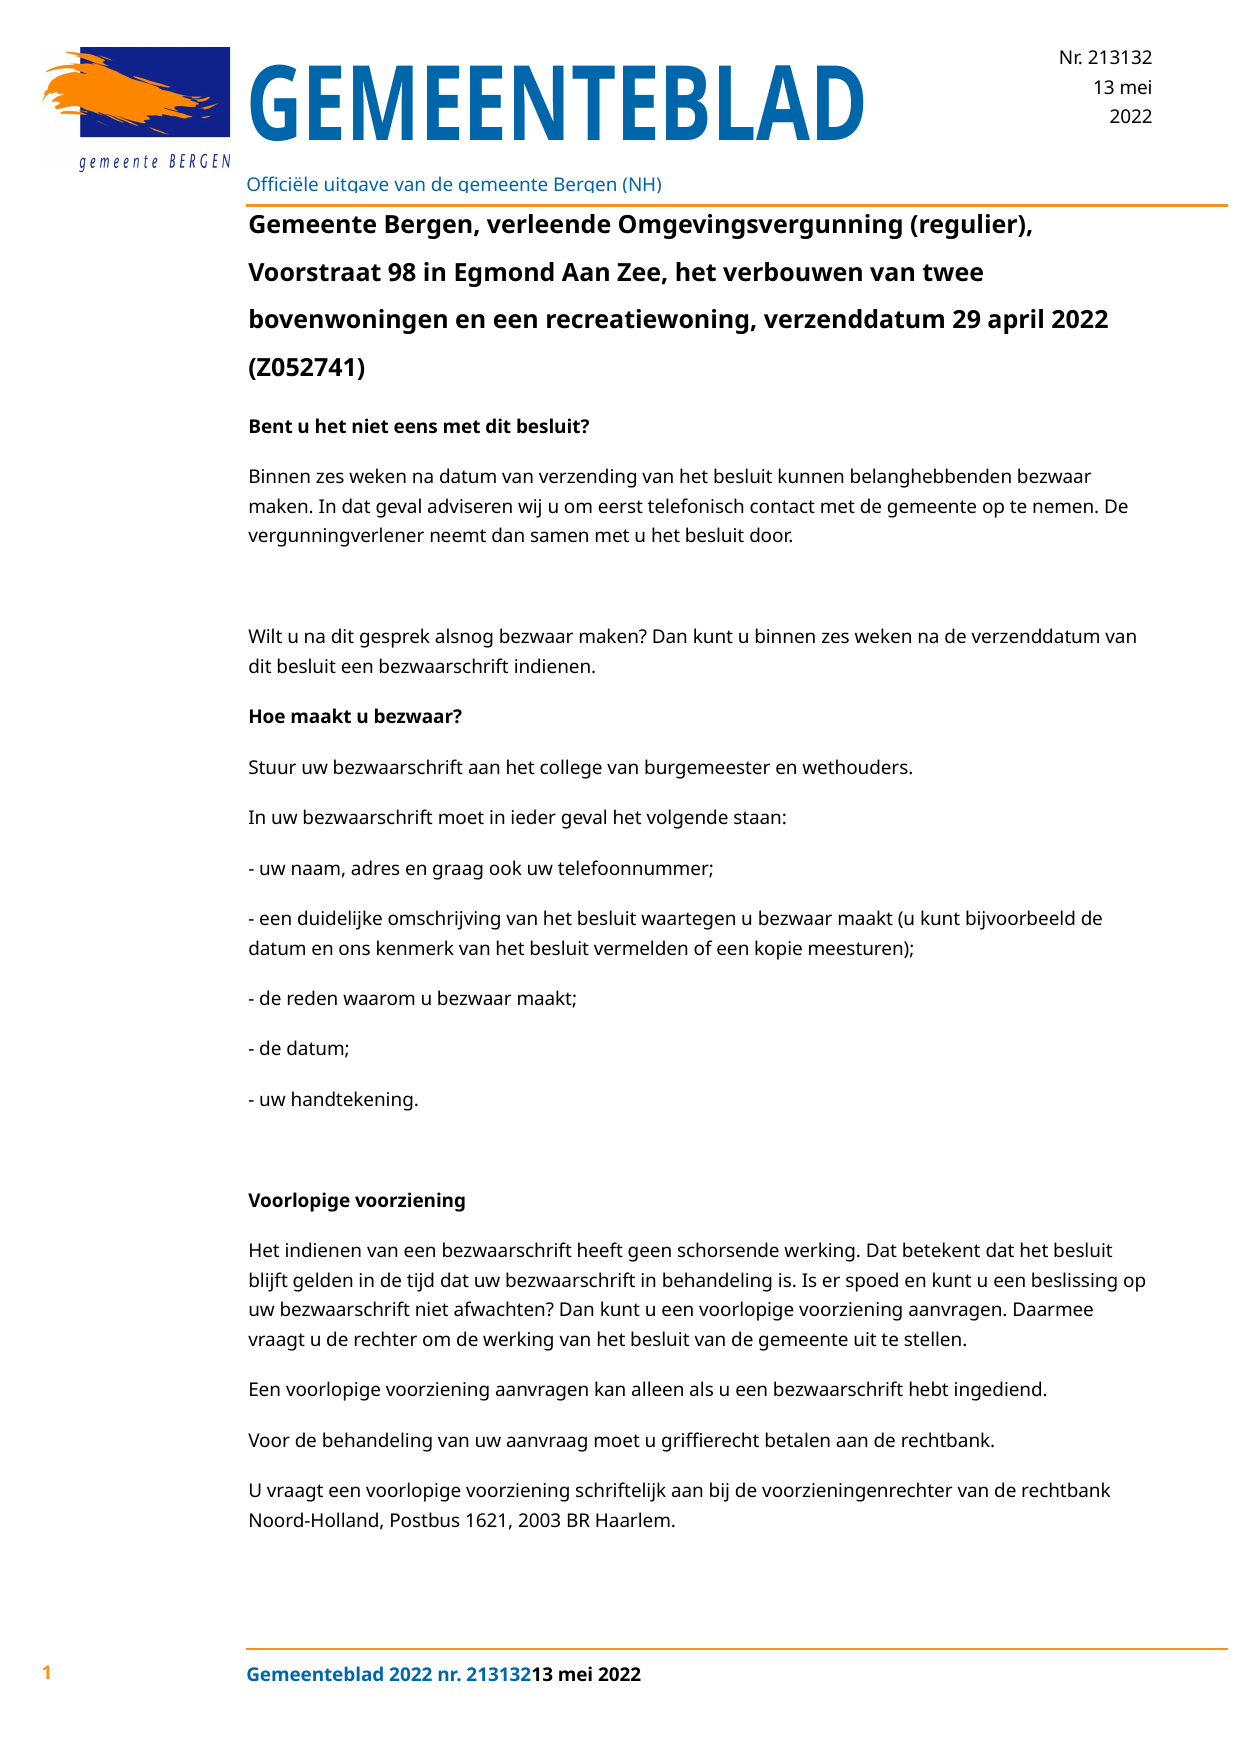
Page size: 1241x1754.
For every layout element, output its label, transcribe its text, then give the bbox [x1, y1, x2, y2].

text Stuur uw bezwaarschrift aan het college van burgemeester en wethouders. [248, 754, 1152, 780]
text In uw bezwaarschrift moet in ieder geval het volgende staan: [248, 804, 1152, 830]
text Gemeente Bergen, verleende Omgevingsvergunning (regulier), Voorstraat 98 in Egmond Aan Zee, het verbouwen van twee bovenwoningen en een recreatiewoning, verzenddatum 29 april 2022 (Z052741) [248, 207, 1152, 384]
text Hoe maakt u bezwaar? [248, 703, 1152, 729]
text Binnen zes weken na datum van verzending van het besluit kunnen belanghebbenden bezwaar maken. In dat geval adviseren wij u om eerst telefonisch contact met de gemeente op te nemen. De vergunningverlener neemt dan samen met u het besluit door. [248, 463, 1152, 548]
text Het indienen van een bezwaarschrift heeft geen schorsende werking. Dat betekent dat het besluit blijft gelden in de tijd dat uw bezwaarschrift in behandeling is. Is er spoed en kunt u een beslissing op uw bezwaarschrift niet afwachten? Dan kunt u een voorlopige voorziening aanvragen. Daarmee vraagt u de rechter om de werking van het besluit van de gemeente uit te stellen. [248, 1237, 1152, 1352]
picture [41, 47, 231, 172]
text - de datum; [248, 1036, 1152, 1061]
text Wilt u na dit gesprek alsnog bezwaar maken? Dan kunt u binnen zes weken na de verzenddatum van dit besluit een bezwaarschrift indienen. [248, 623, 1152, 679]
text Een voorlopige voorziening aanvragen kan alleen als u een bezwaarschrift hebt ingediend. [248, 1376, 1152, 1402]
text Voor de behandeling van uw aanvraag moet u griffierecht betalen aan de rechtbank. [248, 1427, 1152, 1453]
text - een duidelijke omschrijving van het besluit waartegen u bezwaar maakt (u kunt bijvoorbeeld de datum en ons kenmerk van het besluit vermelden of een kopie meesturen); [248, 905, 1152, 961]
text - de reden waarom u bezwaar maakt; [248, 985, 1152, 1011]
text - uw handtekening. [248, 1086, 1152, 1112]
text Voorlopige voorziening [248, 1187, 1152, 1213]
text - uw naam, adres en graag ook uw telefoonnummer; [248, 855, 1152, 881]
text U vraagt een voorlopige voorziening schriftelijk aan bij de voorzieningenrechter van de rechtbank Noord-Holland, Postbus 1621, 2003 BR Haarlem. [248, 1477, 1152, 1533]
text Bent u het niet eens met dit besluit? [248, 413, 1152, 439]
